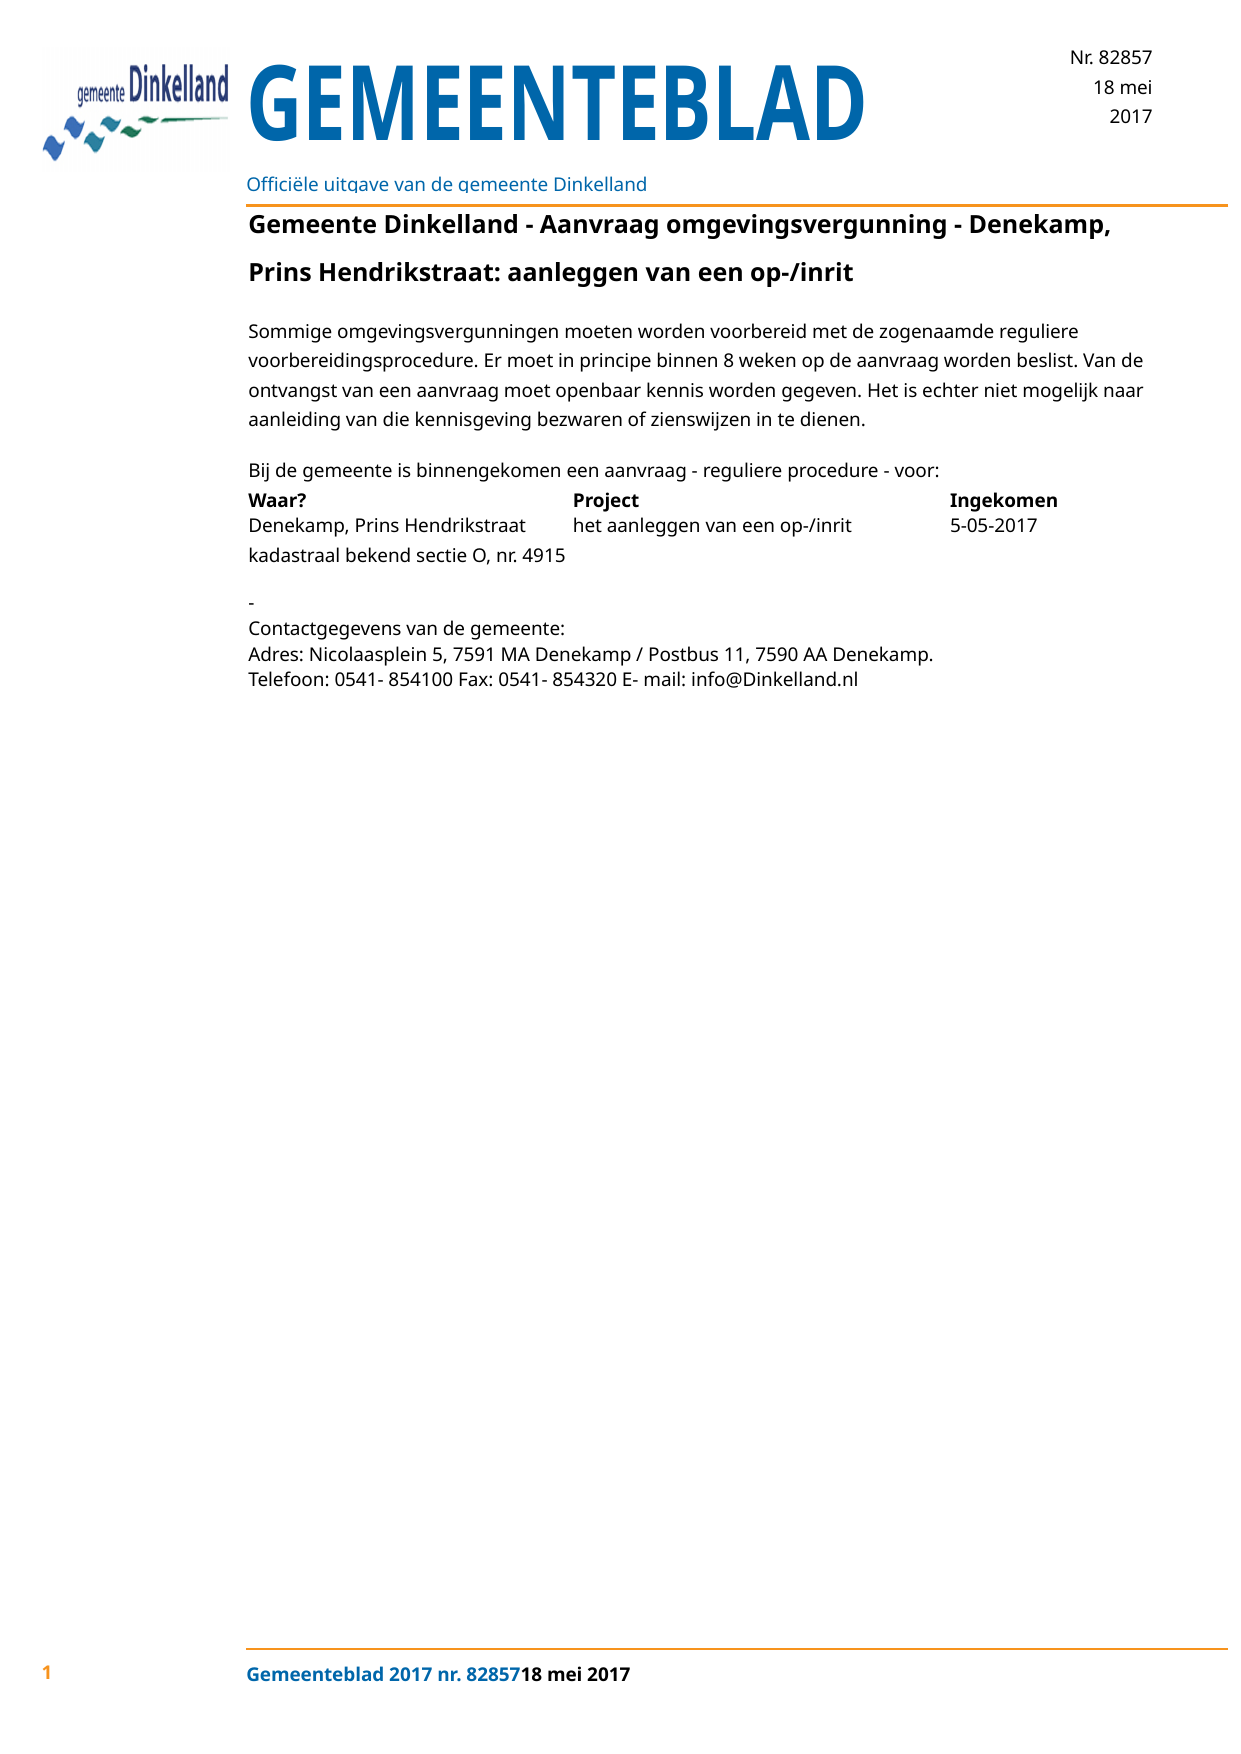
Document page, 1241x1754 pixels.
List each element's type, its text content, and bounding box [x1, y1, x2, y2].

table_header Waar? [248, 487, 573, 512]
text Contactgegevens van de gemeente: [248, 615, 1152, 641]
text - [248, 589, 1152, 615]
text Sommige omgevingsvergunningen moeten worden voorbereid met de zogenaamde reguliere voorbereidingsprocedure. Er moet in principe binnen 8 weken op de aanvraag worden beslist. Van de ontvangst van een aanvraag moet openbaar kennis worden gegeven. Het is echter niet mogelijk naar aanleiding van die kennisgeving bezwaren of zienswijzen in te dienen. [248, 318, 1152, 432]
table_cell het aanleggen van een op-/inrit [573, 513, 950, 568]
table_header Project [573, 487, 950, 512]
text Adres: Nicolaasplein 5, 7591 MA Denekamp / Postbus 11, 7590 AA Denekamp. [248, 641, 1152, 666]
text Bij de gemeente is binnengekomen een aanvraag - reguliere procedure - voor: [248, 457, 1152, 483]
table_header Ingekomen [950, 487, 1152, 512]
text Telefoon: 0541- 854100 Fax: 0541- 854320 E- mail: info@Dinkelland.nl [248, 666, 1152, 692]
table_cell 5-05-2017 [950, 513, 1152, 568]
picture [41, 47, 231, 172]
text Gemeente Dinkelland - Aanvraag omgevingsvergunning - Denekamp, Prins Hendrikstraat: aanleggen van een op-/inrit [248, 207, 1152, 288]
table_cell Denekamp, Prins Hendrikstraat kadastraal bekend sectie O, nr. 4915 [248, 513, 573, 568]
